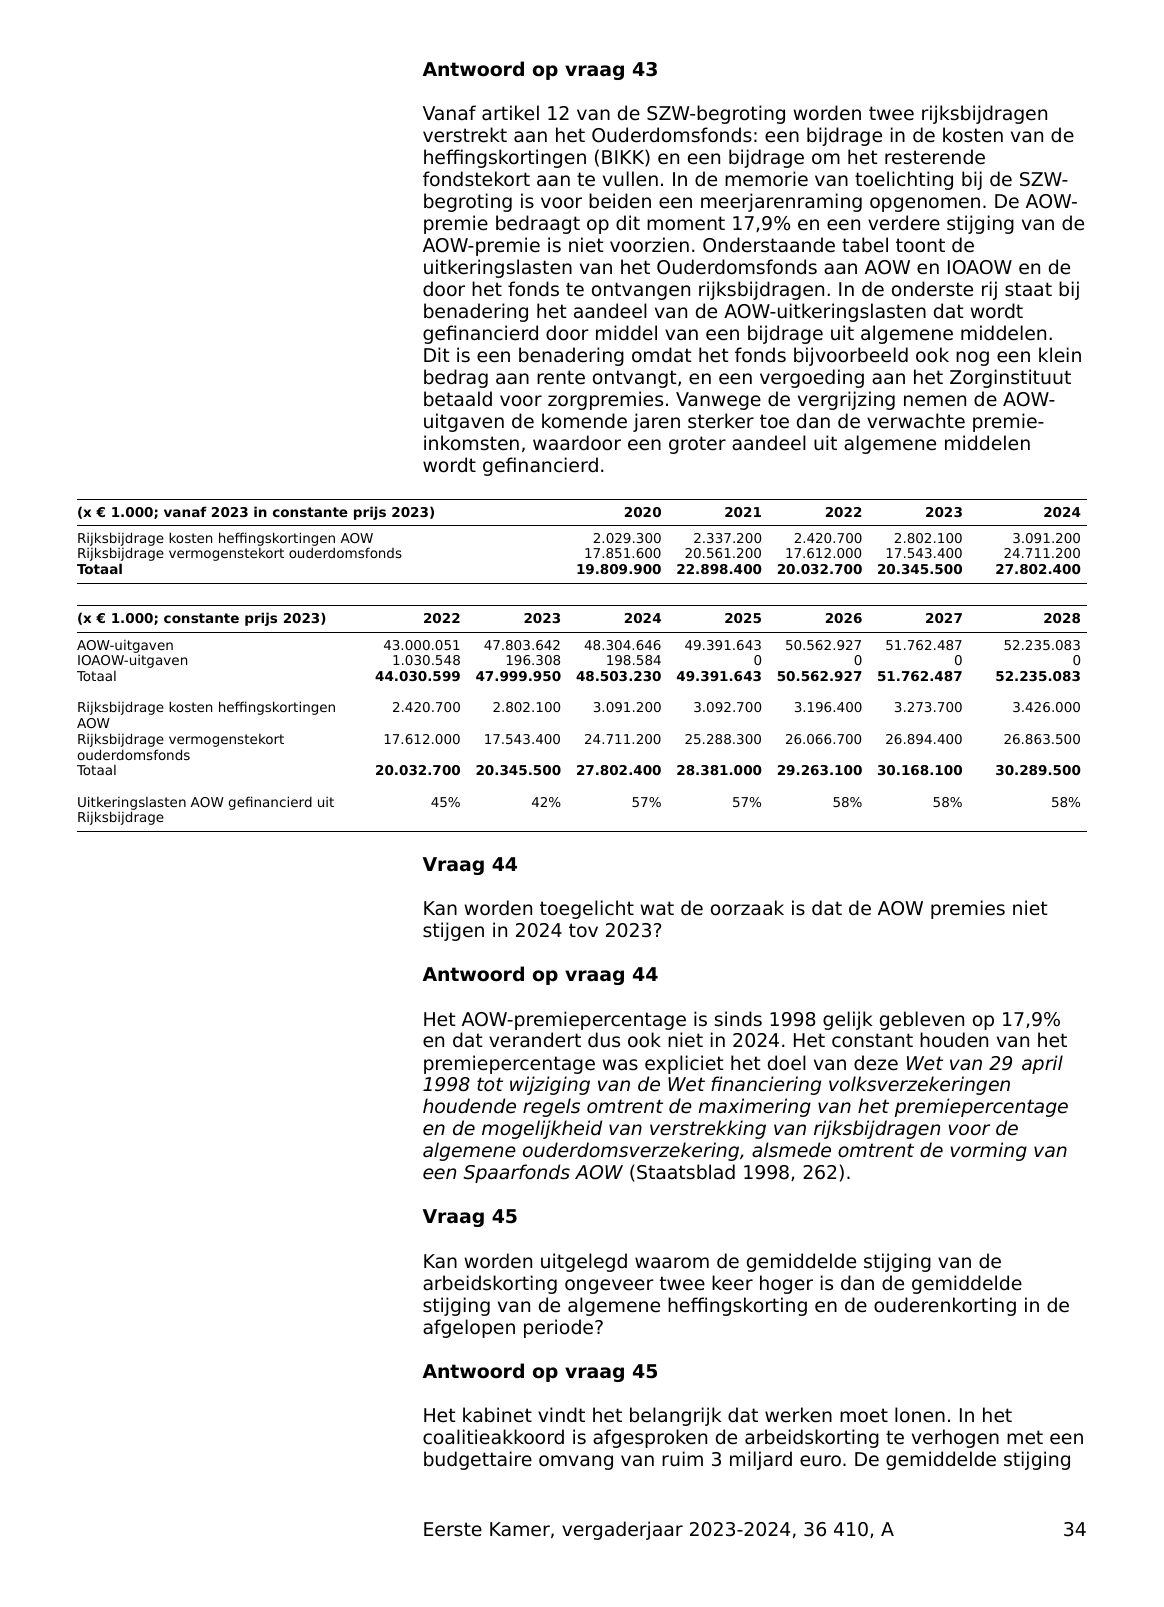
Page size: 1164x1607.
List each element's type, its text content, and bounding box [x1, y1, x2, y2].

table_cell [366, 779, 466, 794]
subtitle Antwoord op vraag 45 [422, 1361, 1087, 1383]
table_cell [466, 779, 567, 794]
text Vanaf artikel 12 van de SZW-begroting worden twee rijksbijdragen verstrekt aan het Ouderdomsfonds: een bijdrage in de kosten van de heffingskortingen (BIKK) en een bijdrage om het resterende fondstekort aan te vullen. In de memorie van toelichting bij de SZW-begroting is voor beiden een meerjarenraming opgenomen. De AOW-premie bedraagt op dit moment 17,9% en een verdere stijging van de AOW-premie is niet voorzien. Onderstaande tabel toont de uitkeringslasten van het Ouderdomsfonds aan AOW en IOAOW en de door het fonds te ontvangen rijksbijdragen. In de onderste rij staat bij benadering het aandeel van de AOW-uitkeringslasten dat wordt gefinancierd door middel van een bijdrage uit algemene middelen. Dit is een benadering omdat het fonds bijvoorbeeld ook nog een klein bedrag aan rente ontvangt, en een vergoeding aan het Zorginstituut betaald voor zorgpremies. Vanwege de vergrijzing nemen de AOW-uitgaven de komende jaren sterker toe dan de verwachte premie-inkomsten, waardoor een groter aandeel uit algemene middelen wordt gefinancierd. [422, 103, 1087, 477]
table_cell 26.066.700 [768, 732, 868, 763]
table_cell 47.803.642 [466, 633, 567, 653]
table_cell 51.762.487 [868, 633, 968, 653]
table_cell 196.308 [466, 653, 567, 669]
table_cell [77, 685, 366, 700]
table_cell 27.802.400 [567, 763, 667, 779]
table_cell [868, 685, 968, 700]
table_cell 2.420.700 [366, 700, 466, 732]
subtitle Antwoord op vraag 43 [422, 59, 1087, 81]
table_header 2022 [366, 606, 466, 632]
table_cell 22.898.400 [667, 562, 768, 582]
table_cell 26.894.400 [868, 732, 968, 763]
text Het AOW-premiepercentage is sinds 1998 gelijk gebleven op 17,9% en dat verandert dus ook niet in 2024. Het constant houden van het premiepercentage was expliciet het doel van deze Wet van 29 april 1998 tot wijziging van de Wet financiering volksverzekeringen houdende regels omtrent de maximering van het premiepercentage en de mogelijkheid van verstrekking van rijksbijdragen voor de algemene ouderdomsverzekering, alsmede omtrent de vorming van een Spaarfonds AOW (Staatsblad 1998, 262). [422, 1008, 1087, 1184]
table_cell [366, 685, 466, 700]
table_cell 49.391.643 [667, 633, 768, 653]
table_cell 50.562.927 [768, 669, 868, 684]
table_cell 48.304.646 [567, 633, 667, 653]
table_cell 49.391.643 [667, 669, 768, 684]
table_cell [969, 779, 1087, 794]
table_cell 20.345.500 [868, 562, 968, 582]
table_cell [466, 685, 567, 700]
table_cell 19.809.900 [567, 562, 667, 582]
subtitle Vraag 45 [422, 1206, 1087, 1228]
table_cell 0 [667, 653, 768, 669]
table_cell 47.999.950 [466, 669, 567, 684]
table_header 2028 [969, 606, 1087, 632]
table_cell 58% [768, 795, 868, 831]
table_cell 43.000.051 [366, 633, 466, 653]
table_header 2024 [567, 606, 667, 632]
subtitle Antwoord op vraag 44 [422, 964, 1087, 986]
table_cell [667, 779, 768, 794]
table_cell Totaal [77, 562, 567, 582]
table_cell 2.029.300 [567, 526, 667, 546]
table_cell 20.345.500 [466, 763, 567, 779]
table_cell [768, 779, 868, 794]
table_cell 58% [868, 795, 968, 831]
table_header 2024 [969, 500, 1087, 525]
table_header 2027 [868, 606, 968, 632]
table_cell 3.196.400 [768, 700, 868, 732]
table_cell 3.092.700 [667, 700, 768, 732]
table_cell [567, 685, 667, 700]
table_cell 42% [466, 795, 567, 831]
text Het kabinet vindt het belangrijk dat werken moet lonen. In het coalitieakkoord is afgesproken de arbeidskorting te verhogen met een budgettaire omvang van ruim 3 miljard euro. De gemiddelde stijging [422, 1405, 1087, 1471]
table_cell 24.711.200 [567, 732, 667, 763]
table_cell 17.612.000 [366, 732, 466, 763]
table_cell 0 [969, 653, 1087, 669]
table_header (x € 1.000; vanaf 2023 in constante prijs 2023) [77, 500, 567, 525]
table_cell 20.561.200 [667, 546, 768, 562]
table_cell 52.235.083 [969, 669, 1087, 684]
table_cell 50.562.927 [768, 633, 868, 653]
table_cell 3.273.700 [868, 700, 968, 732]
table_cell 45% [366, 795, 466, 831]
table_cell 52.235.083 [969, 633, 1087, 653]
table_cell 2.337.200 [667, 526, 768, 546]
table_header 2026 [768, 606, 868, 632]
table_cell 30.168.100 [868, 763, 968, 779]
table_cell 58% [969, 795, 1087, 831]
table_cell 2.802.100 [466, 700, 567, 732]
table_cell 57% [667, 795, 768, 831]
table_cell 3.426.000 [969, 700, 1087, 732]
table_cell IOAOW-uitgaven [77, 653, 366, 669]
table_cell 0 [868, 653, 968, 669]
subtitle Vraag 44 [422, 854, 1087, 876]
table_cell Totaal [77, 669, 366, 684]
table_cell [667, 685, 768, 700]
table_cell 2.802.100 [868, 526, 968, 546]
text Kan worden toegelicht wat de oorzaak is dat de AOW premies niet stijgen in 2024 tov 2023? [422, 898, 1087, 942]
table_cell 17.543.400 [868, 546, 968, 562]
table_cell 28.381.000 [667, 763, 768, 779]
table_cell 26.863.500 [969, 732, 1087, 763]
table_header 2022 [768, 500, 868, 525]
table_cell 3.091.200 [969, 526, 1087, 546]
table_cell 57% [567, 795, 667, 831]
table_cell 17.851.600 [567, 546, 667, 562]
table_cell 2.420.700 [768, 526, 868, 546]
table_cell [768, 685, 868, 700]
table_cell Rijksbijdrage vermogenstekort ouderdomsfonds [77, 546, 567, 562]
table_cell [868, 779, 968, 794]
table_cell 30.289.500 [969, 763, 1087, 779]
table_cell Uitkeringslasten AOW gefinancierd uit Rijksbijdrage [77, 795, 366, 831]
table_cell [77, 779, 366, 794]
table_cell 20.032.700 [768, 562, 868, 582]
table_header 2023 [868, 500, 968, 525]
table_cell 17.612.000 [768, 546, 868, 562]
table_header 2021 [667, 500, 768, 525]
table_cell 24.711.200 [969, 546, 1087, 562]
table_cell 25.288.300 [667, 732, 768, 763]
table_cell 29.263.100 [768, 763, 868, 779]
table_header 2020 [567, 500, 667, 525]
table_cell 17.543.400 [466, 732, 567, 763]
table_cell Totaal [77, 763, 366, 779]
table_header (x € 1.000; constante prijs 2023) [77, 606, 366, 632]
table_cell Rijksbijdrage vermogenstekort ouderdomsfonds [77, 732, 366, 763]
table_cell 198.584 [567, 653, 667, 669]
table_header 2025 [667, 606, 768, 632]
table_cell [567, 779, 667, 794]
table_cell 0 [768, 653, 868, 669]
table_cell 44.030.599 [366, 669, 466, 684]
table_cell 51.762.487 [868, 669, 968, 684]
table_cell Rijksbijdrage kosten heffingskortingen AOW [77, 526, 567, 546]
table_cell 27.802.400 [969, 562, 1087, 582]
table_cell Rijksbijdrage kosten heffingskortingen AOW [77, 700, 366, 732]
table_cell 48.503.230 [567, 669, 667, 684]
table_header 2023 [466, 606, 567, 632]
table_cell [969, 685, 1087, 700]
text Kan worden uitgelegd waarom de gemiddelde stijging van de arbeidskorting ongeveer twee keer hoger is dan de gemiddelde stijging van de algemene heffingskorting en de ouderenkorting in de afgelopen periode? [422, 1251, 1087, 1338]
table_cell 20.032.700 [366, 763, 466, 779]
table_cell 1.030.548 [366, 653, 466, 669]
table_cell AOW-uitgaven [77, 633, 366, 653]
table_cell 3.091.200 [567, 700, 667, 732]
